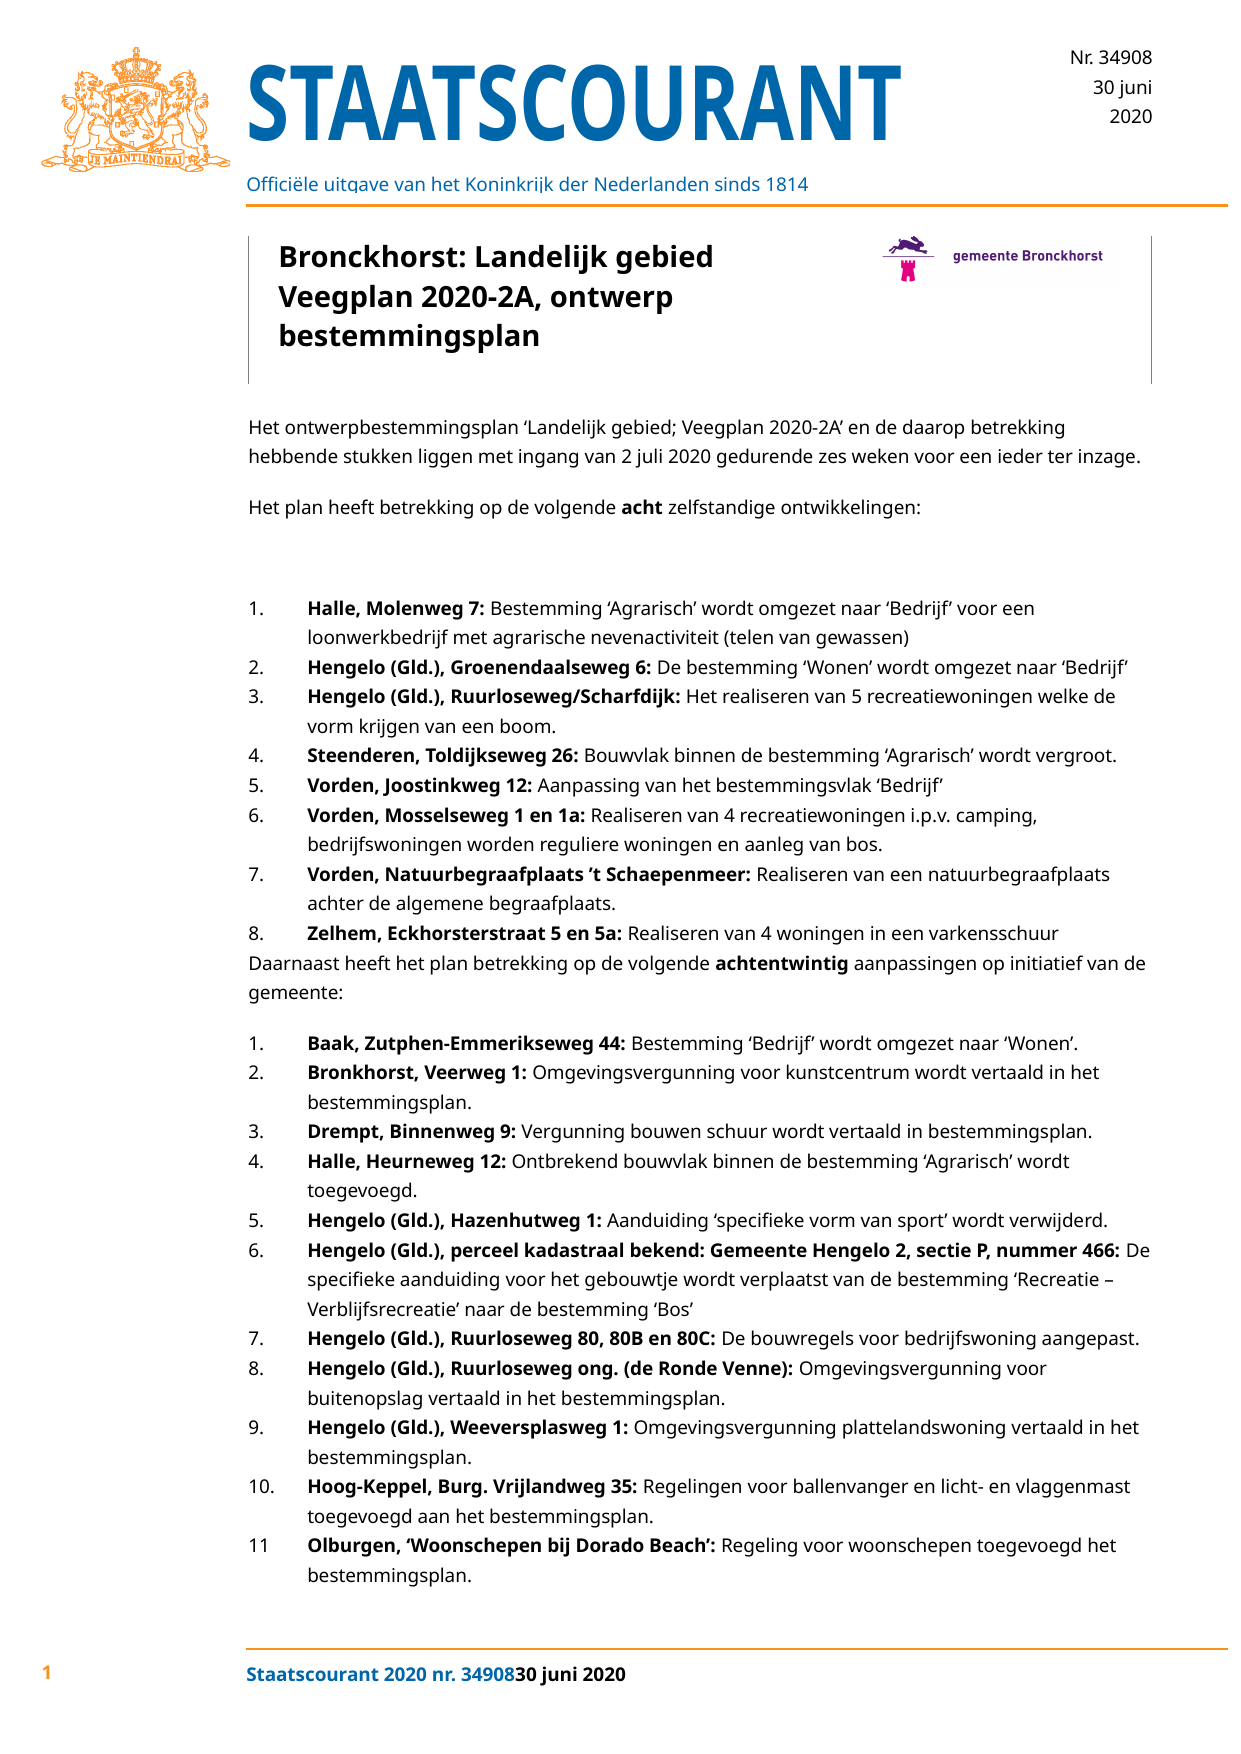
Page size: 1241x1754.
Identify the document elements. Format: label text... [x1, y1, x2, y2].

list Vorden, Mosselseweg 1 en 1a: Realiseren van 4 recreatiewoningen i.p.v. camping, bedrijfswoningen worden reguliere woningen en aanleg van bos. [248, 802, 1152, 857]
list Drempt, Binnenweg 9: Vergunning bouwen schuur wordt vertaald in bestemmingsplan. [248, 1118, 1152, 1144]
list Hengelo (Gld.), Weeversplasweg 1: Omgevingsvergunning plattelandswoning vertaald in het bestemmingsplan. [248, 1414, 1152, 1470]
list Hengelo (Gld.), Ruurloseweg/Scharfdijk: Het realiseren van 5 recreatiewoningen welke de vorm krijgen van een boom. [248, 683, 1152, 739]
list Hengelo (Gld.), Ruurloseweg 80, 80B en 80C: De bouwregels voor bedrijfswoning aangepast. [248, 1326, 1152, 1351]
list Zelhem, Eckhorsterstraat 5 en 5a: Realiseren van 4 woningen in een varkensschuur [248, 920, 1152, 946]
table_header [850, 236, 1151, 384]
picture [882, 236, 1119, 289]
list Halle, Molenweg 7: Bestemming ‘Agrarisch’ wordt omgezet naar ‘Bedrijf’ voor een loonwerkbedrijf met agrarische nevenactiviteit (telen van gewassen) [248, 595, 1152, 650]
list Hengelo (Gld.), Ruurloseweg ong. (de Ronde Venne): Omgevingsvergunning voor buitenopslag vertaald in het bestemmingsplan. [248, 1355, 1152, 1411]
list Hengelo (Gld.), Groenendaalseweg 6: De bestemming ‘Wonen’ wordt omgezet naar ‘Bedrijf’ [248, 654, 1152, 680]
text Het ontwerpbestemmingsplan ‘Landelijk gebied; Veegplan 2020-2A’ en de daarop betrekking hebbende stukken liggen met ingang van 2 juli 2020 gedurende zes weken voor een ieder ter inzage. [248, 414, 1152, 469]
list Hoog-Keppel, Burg. Vrijlandweg 35: Regelingen voor ballenvanger en licht- en vlaggenmast toegevoegd aan het bestemmingsplan. [248, 1473, 1152, 1529]
picture [41, 47, 231, 172]
list Steenderen, Toldijkseweg 26: Bouwvlak binnen de bestemming ‘Agrarisch’ wordt vergroot. [248, 743, 1152, 768]
text Daarnaast heeft het plan betrekking op de volgende achtentwintig aanpassingen op initiatief van de gemeente: [248, 950, 1152, 1005]
list Vorden, Natuurbegraafplaats ’t Schaepenmeer: Realiseren van een natuurbegraafplaats achter de algemene begraafplaats. [248, 861, 1152, 916]
table_header Bronckhorst: Landelijk gebied Veegplan 2020-2A, ontwerp bestemmingsplan [249, 236, 850, 384]
list Hengelo (Gld.), Hazenhutweg 1: Aanduiding ‘specifieke vorm van sport’ wordt verwijderd. [248, 1207, 1152, 1233]
list Bronkhorst, Veerweg 1: Omgevingsvergunning voor kunstcentrum wordt vertaald in het bestemmingsplan. [248, 1059, 1152, 1115]
list Olburgen, ‘Woonschepen bij Dorado Beach’: Regeling voor woonschepen toegevoegd het bestemmingsplan. [248, 1533, 1152, 1588]
list Vorden, Joostinkweg 12: Aanpassing van het bestemmingsvlak ‘Bedrijf’ [248, 772, 1152, 798]
list Hengelo (Gld.), perceel kadastraal bekend: Gemeente Hengelo 2, sectie P, nummer 466: De specifieke aanduiding voor het gebouwtje wordt verplaatst van de bestemming ‘Recreatie – Verblijfsrecreatie’ naar de bestemming ‘Bos’ [248, 1237, 1152, 1322]
list Baak, Zutphen-Emmerikseweg 44: Bestemming ‘Bedrijf’ wordt omgezet naar ‘Wonen’. [248, 1030, 1152, 1056]
list Halle, Heurneweg 12: Ontbrekend bouwvlak binnen de bestemming ‘Agrarisch’ wordt toegevoegd. [248, 1148, 1152, 1203]
text Het plan heeft betrekking op de volgende acht zelfstandige ontwikkelingen: [248, 494, 1152, 520]
